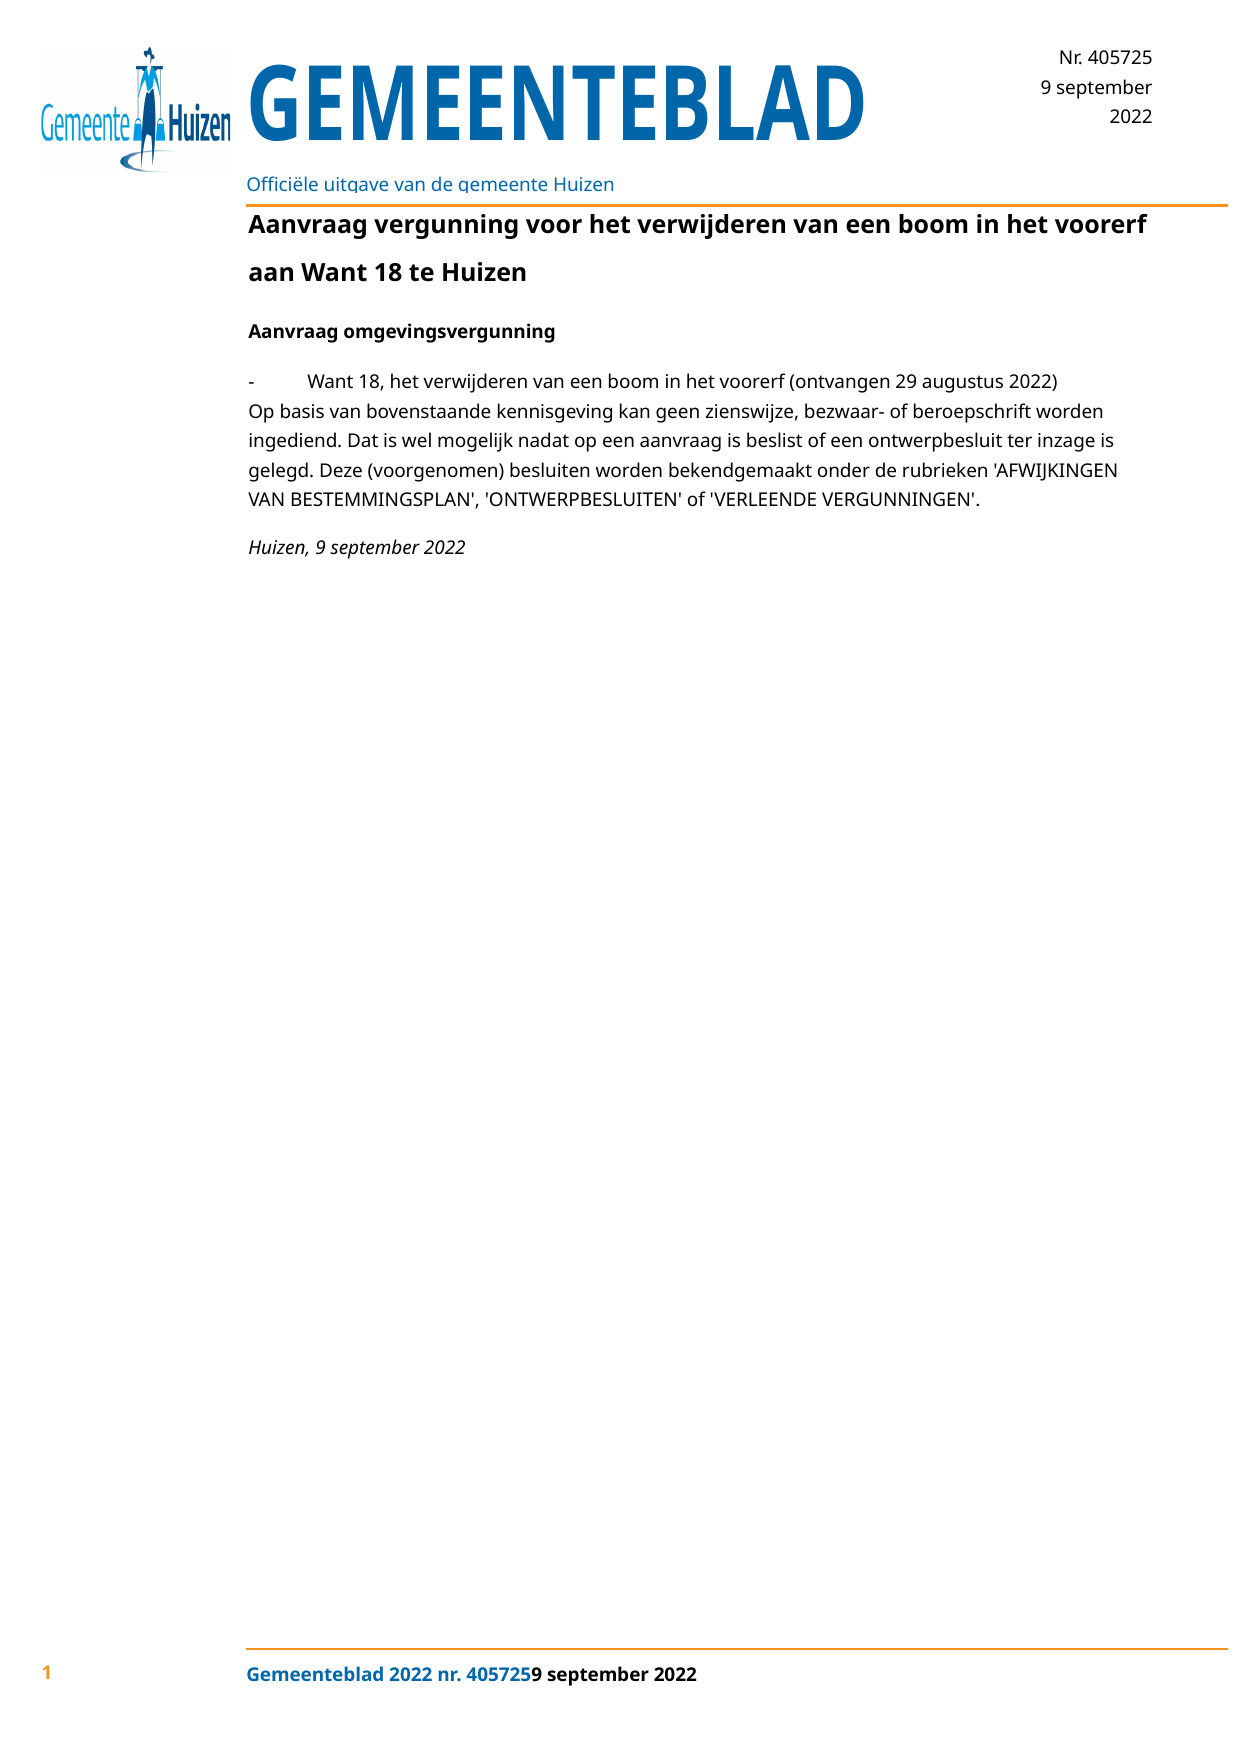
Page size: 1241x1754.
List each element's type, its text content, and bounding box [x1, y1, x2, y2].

text Aanvraag vergunning voor het verwijderen van een boom in het voorerf aan Want 18 te Huizen [248, 207, 1152, 288]
list Want 18, het verwijderen van een boom in het voorerf (ontvangen 29 augustus 2022) [248, 368, 1152, 394]
picture [41, 47, 231, 172]
text Aanvraag omgevingsvergunning [248, 318, 1152, 344]
text Huizen, 9 september 2022 [248, 534, 1152, 560]
text Op basis van bovenstaande kennisgeving kan geen zienswijze, bezwaar- of beroepschrift worden ingediend. Dat is wel mogelijk nadat op een aanvraag is beslist of een ontwerpbesluit ter inzage is gelegd. Deze (voorgenomen) besluiten worden bekendgemaakt onder de rubrieken 'AFWIJKINGEN VAN BESTEMMINGSPLAN', 'ONTWERPBESLUITEN' of 'VERLEENDE VERGUNNINGEN'. [248, 398, 1152, 512]
